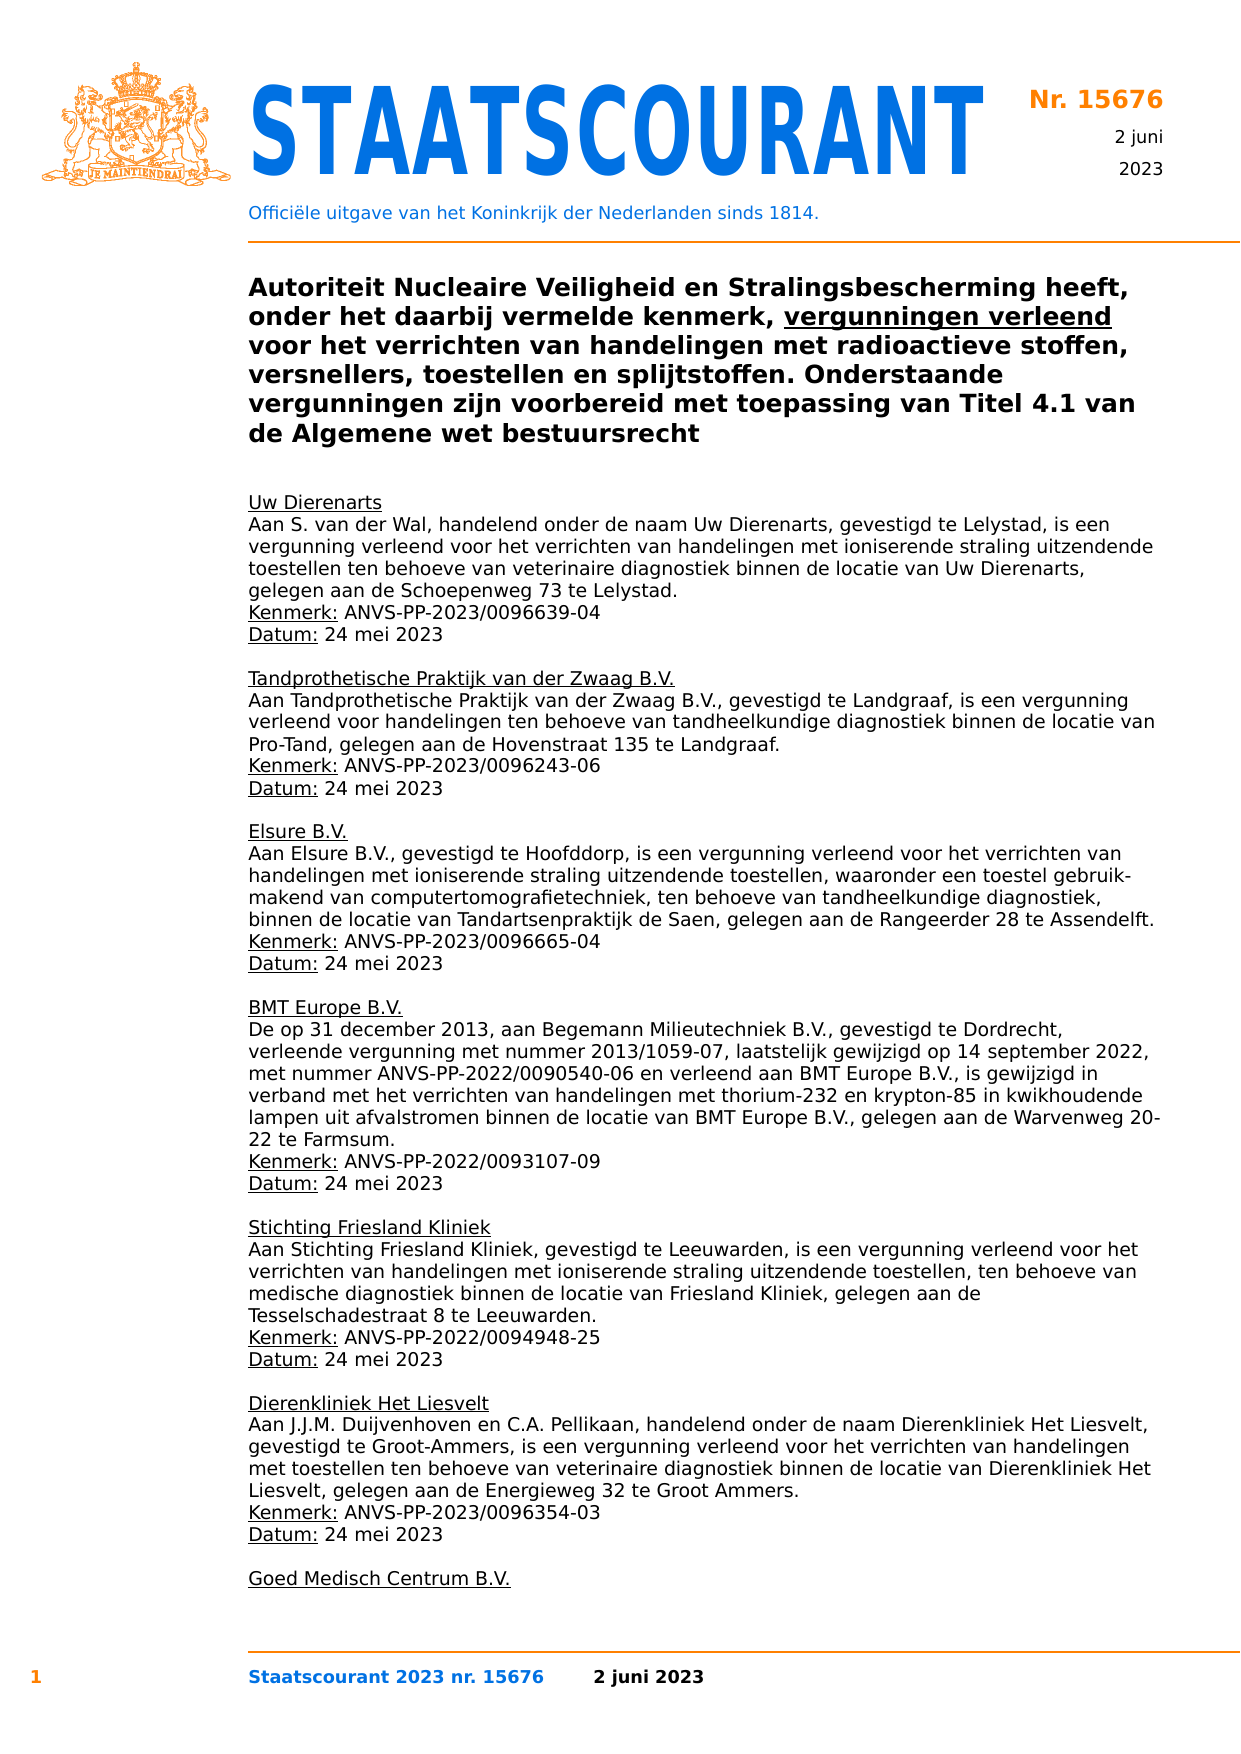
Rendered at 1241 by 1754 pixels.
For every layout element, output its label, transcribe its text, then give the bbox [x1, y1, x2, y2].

picture [41, 62, 231, 186]
text Elsure B.V. [248, 821, 1163, 843]
text Dierenkliniek Het Liesvelt [248, 1392, 1163, 1414]
text Kenmerk: ANVS-PP-2023/0096354-03 [248, 1502, 1163, 1524]
table_cell 2 juni [998, 121, 1240, 153]
text Kenmerk: ANVS-PP-2022/0093107-09 [248, 1151, 1163, 1173]
text Kenmerk: ANVS-PP-2023/0096639-04 [248, 602, 1163, 624]
text BMT Europe B.V. [248, 997, 1163, 1019]
table_cell Officiële uitgave van het Koninkrijk der Nederlanden sinds 1814. [248, 203, 1240, 241]
text Aan J.J.M. Duijvenhoven en C.A. Pellikaan, handelend onder de naam Dierenkliniek Het Liesvelt, gevestigd te Groot-Ammers, is een vergunning verleend voor het verrichten van handelingen met toestellen ten behoeve van veterinaire diagnostiek binnen de locatie van Dierenkliniek Het Liesvelt, gelegen aan de Energieweg 32 te Groot Ammers. [248, 1414, 1163, 1502]
text Tandprothetische Praktijk van der Zwaag B.V. [248, 667, 1163, 689]
text Kenmerk: ANVS-PP-2023/0096243-06 [248, 755, 1163, 777]
text Uw Dierenarts [248, 492, 1163, 514]
table_header Nr. 15676 [998, 62, 1240, 121]
text Aan S. van der Wal, handelend onder de naam Uw Dierenarts, gevestigd te Lelystad, is een vergunning verleend voor het verrichten van handelingen met ioniserende straling uitzendende toestellen ten behoeve van veterinaire diagnostiek binnen de locatie van Uw Dierenarts, gelegen aan de Schoepenweg 73 te Lelystad. [248, 514, 1163, 602]
text Datum: 24 mei 2023 [248, 1524, 1163, 1546]
text Datum: 24 mei 2023 [248, 624, 1163, 646]
text Goed Medisch Centrum B.V. [248, 1568, 1163, 1590]
subtitle Autoriteit Nucleaire Veiligheid en Stralingsbescherming heeft, onder het daarbij vermelde kenmerk, vergunningen verleend voor het verrichten van handelingen met radioactieve stoffen, versnellers, toestellen en splijtstoffen. Onderstaande vergunningen zijn voorbereid met toepassing van Titel 4.1 van de Algemene wet bestuursrecht [248, 273, 1163, 448]
text Aan Tandprothetische Praktijk van der Zwaag B.V., gevestigd te Landgraaf, is een vergunning verleend voor handelingen ten behoeve van tandheelkundige diagnostiek binnen de locatie van Pro-Tand, gelegen aan de Hovenstraat 135 te Landgraaf. [248, 689, 1163, 755]
table_header [25, 62, 248, 241]
text Datum: 24 mei 2023 [248, 953, 1163, 975]
text Datum: 24 mei 2023 [248, 777, 1163, 799]
text Datum: 24 mei 2023 [248, 1348, 1163, 1371]
text Kenmerk: ANVS-PP-2023/0096665-04 [248, 931, 1163, 953]
text De op 31 december 2013, aan Begemann Milieutechniek B.V., gevestigd te Dordrecht, verleende vergunning met nummer 2013/1059-07, laatstelijk gewijzigd op 14 september 2022, met nummer ANVS-PP-2022/0090540-06 en verleend aan BMT Europe B.V., is gewijzigd in verband met het verrichten van handelingen met thorium-232 en krypton-85 in kwikhoudende lampen uit afvalstromen binnen de locatie van BMT Europe B.V., gelegen aan de Warvenweg 20-22 te Farmsum. [248, 1019, 1163, 1151]
text Aan Stichting Friesland Kliniek, gevestigd te Leeuwarden, is een vergunning verleend voor het verrichten van handelingen met ioniserende straling uitzendende toestellen, ten behoeve van medische diagnostiek binnen de locatie van Friesland Kliniek, gelegen aan de Tesselschadestraat 8 te Leeuwarden. [248, 1239, 1163, 1327]
text Datum: 24 mei 2023 [248, 1173, 1163, 1195]
text Kenmerk: ANVS-PP-2022/0094948-25 [248, 1327, 1163, 1348]
text Aan Elsure B.V., gevestigd te Hoofddorp, is een vergunning verleend voor het verrichten van handelingen met ioniserende straling uitzendende toestellen, waaronder een toestel gebruik-makend van computertomografietechniek, ten behoeve van tandheelkundige diagnostiek, binnen de locatie van Tandartsenpraktijk de Saen, gelegen aan de Rangeerder 28 te Assendelft. [248, 843, 1163, 931]
table_header STAATSCOURANT [248, 62, 998, 203]
table_cell 2023 [998, 153, 1240, 203]
text Stichting Friesland Kliniek [248, 1217, 1163, 1239]
